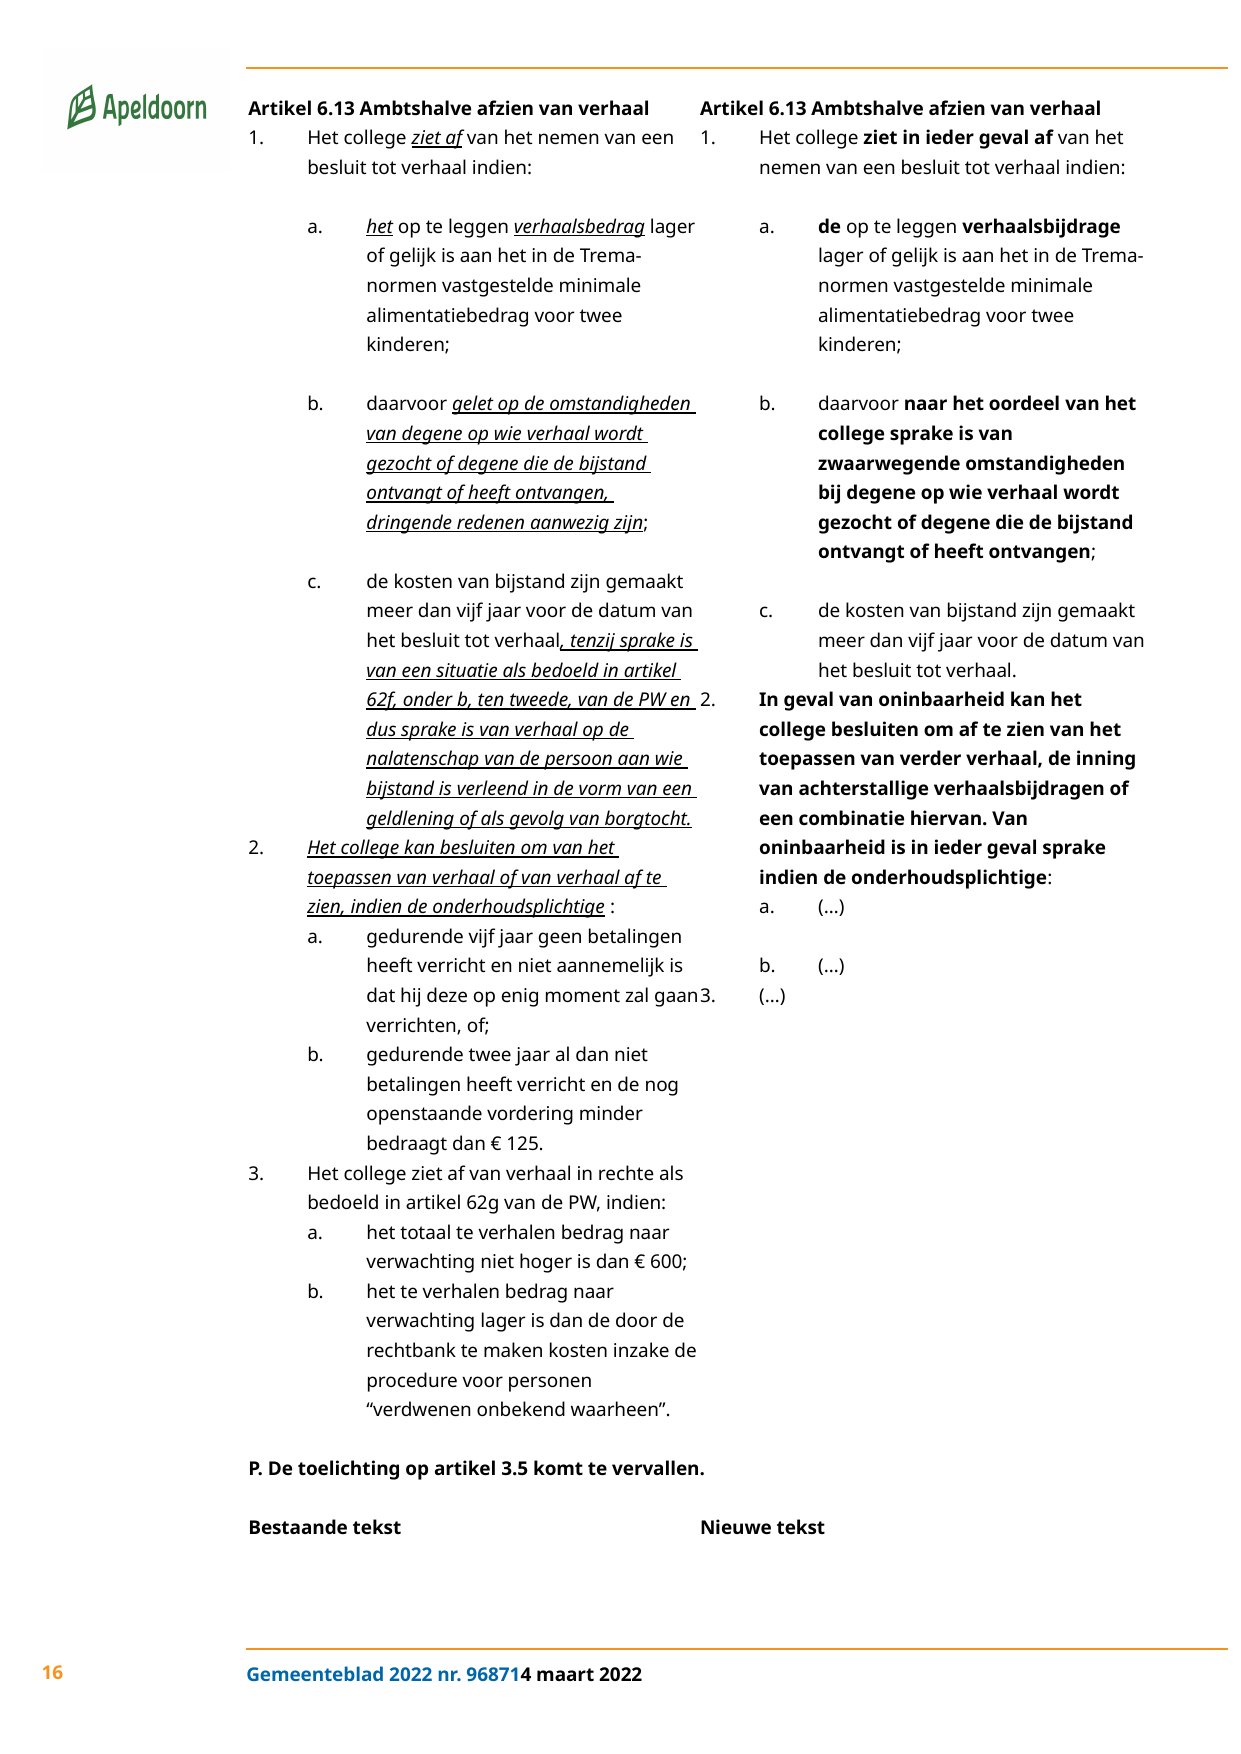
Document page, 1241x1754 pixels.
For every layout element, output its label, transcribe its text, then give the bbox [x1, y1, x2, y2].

table_header Bestaande tekst [248, 1514, 700, 1540]
picture [41, 47, 231, 172]
table_cell Artikel 6.13 Ambtshalve afzien van verhaal Het college ziet in ieder geval af van het nemen van een besluit tot verhaal indien: de op te leggen verhaalsbijdrage lager of gelijk is aan het in de Trema-normen vastgestelde minimale alimentatiebedrag voor twee kinderen; daarvoor naar het oordeel van het college sprake is van zwaarwegende omstandigheden bij degene op wie verhaal wordt gezocht of degene die de bijstand ontvangt of heeft ontvangen; de kosten van bijstand zijn gemaakt meer dan vijf jaar voor de datum van het besluit tot verhaal. In geval van oninbaarheid kan het college besluiten om af te zien van het toepassen van verder verhaal, de inning van achterstallige verhaalsbijdragen of een combinatie hiervan. Van oninbaarheid is in ieder geval sprake indien de onderhoudsplichtige: (…) (…) (…) [700, 95, 1152, 1422]
table_header Nieuwe tekst [700, 1514, 1152, 1540]
text P. De toelichting op artikel 3.5 komt te vervallen. [248, 1455, 1152, 1481]
table_cell Artikel 6.13 Ambtshalve afzien van verhaal Het college ziet af van het nemen van een besluit tot verhaal indien: het op te leggen verhaalsbedrag lager of gelijk is aan het in de Trema-normen vastgestelde minimale alimentatiebedrag voor twee kinderen; daarvoor gelet op de omstandigheden van degene op wie verhaal wordt gezocht of degene die de bijstand ontvangt of heeft ontvangen, dringende redenen aanwezig zijn; de kosten van bijstand zijn gemaakt meer dan vijf jaar voor de datum van het besluit tot verhaal, tenzij sprake is van een situatie als bedoeld in artikel 62f, onder b, ten tweede, van de PW en dus sprake is van verhaal op de nalatenschap van de persoon aan wie bijstand is verleend in de vorm van een geldlening of als gevolg van borgtocht. Het college kan besluiten om van het toepassen van verhaal of van verhaal af te zien, indien de onderhoudsplichtige : gedurende vijf jaar geen betalingen heeft verricht en niet aannemelijk is dat hij deze op enig moment zal gaan verrichten, of; gedurende twee jaar al dan niet betalingen heeft verricht en de nog openstaande vordering minder bedraagt dan € 125. Het college ziet af van verhaal in rechte als bedoeld in artikel 62g van de PW, indien: het totaal te verhalen bedrag naar verwachting niet hoger is dan € 600; het te verhalen bedrag naar verwachting lager is dan de door de rechtbank te maken kosten inzake de procedure voor personen “verdwenen onbekend waarheen”. [248, 95, 700, 1422]
